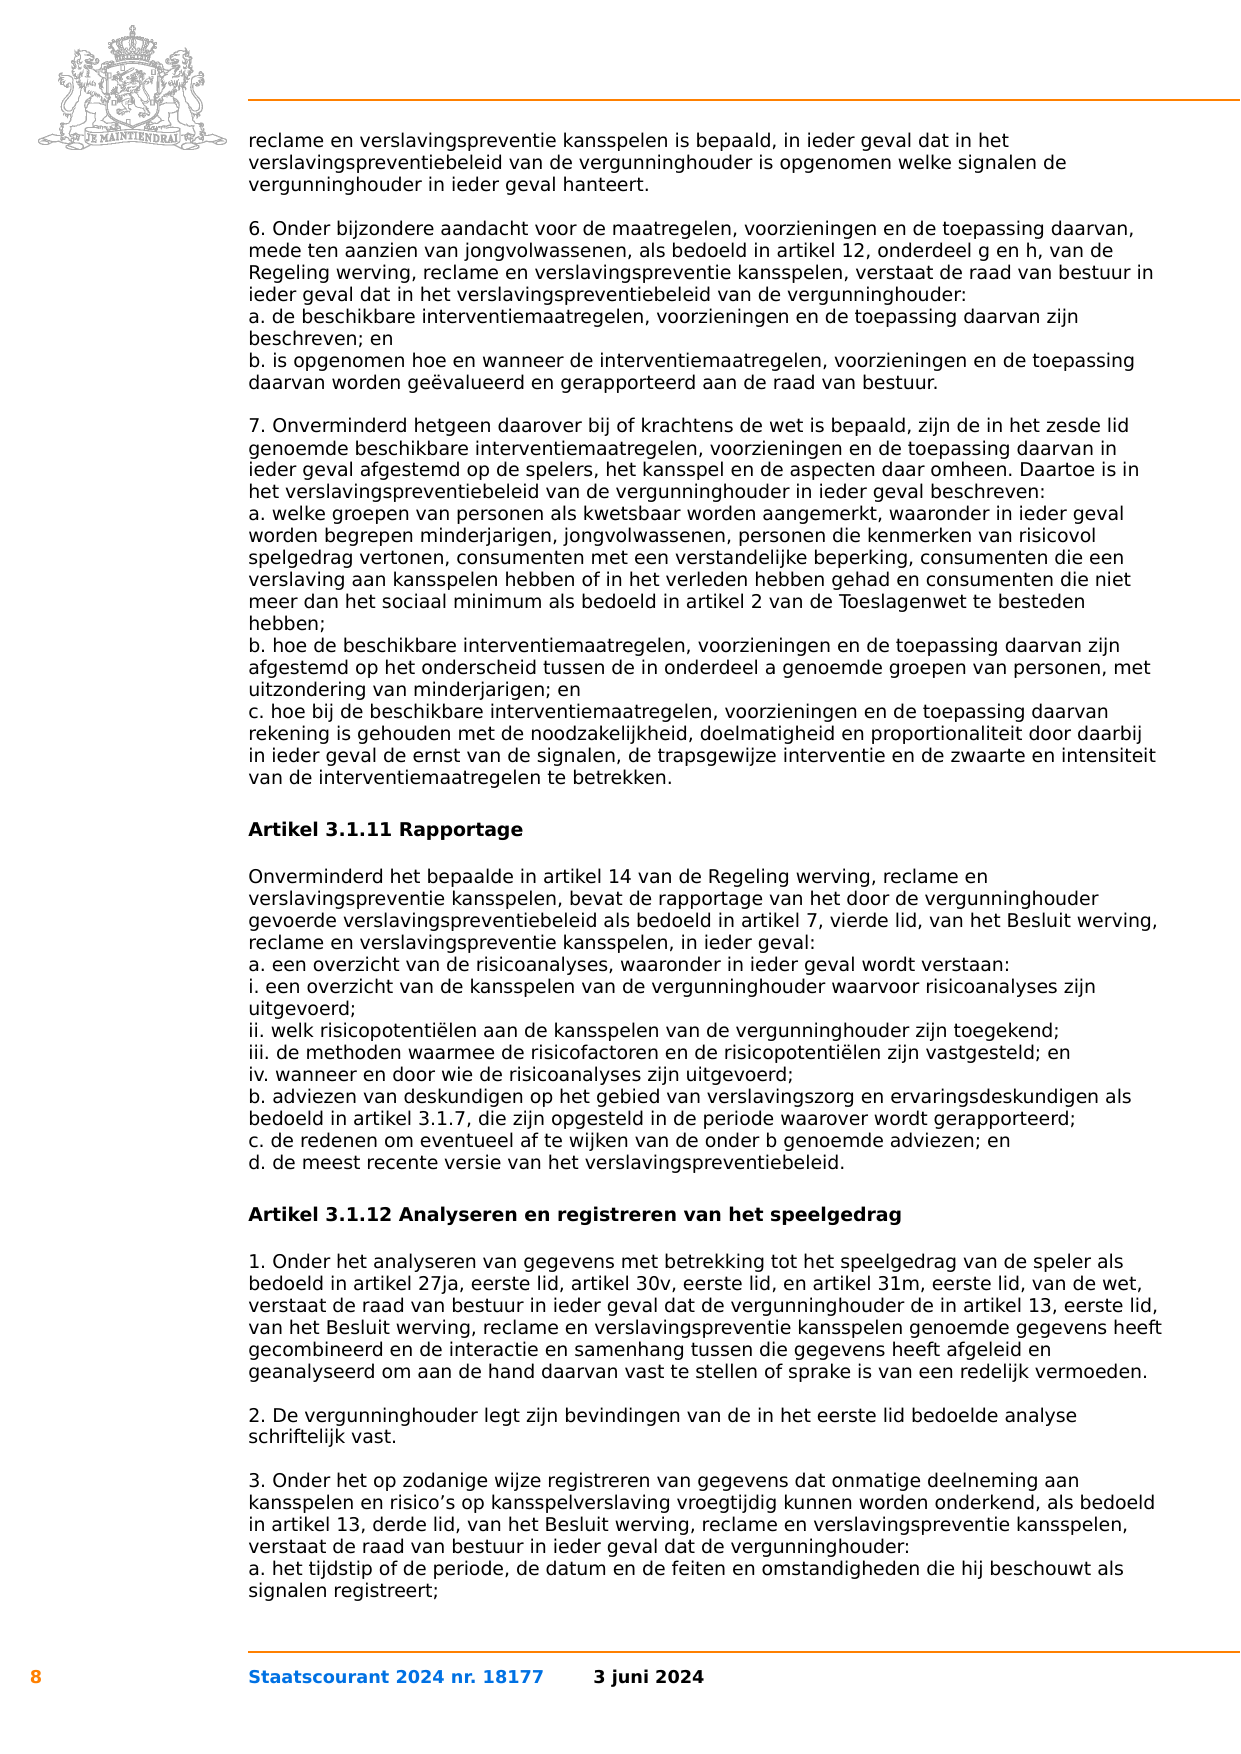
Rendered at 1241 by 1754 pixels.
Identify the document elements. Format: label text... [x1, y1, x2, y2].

text Onverminderd het bepaalde in artikel 14 van de Regeling werving, reclame en verslavingspreventie kansspelen, bevat de rapportage van het door de vergunninghouder gevoerde verslavingspreventiebeleid als bedoeld in artikel 7, vierde lid, van het Besluit werving, reclame en verslavingspreventie kansspelen, in ieder geval: [248, 866, 1163, 954]
text iv. wanneer en door wie de risicoanalyses zijn uitgevoerd; [248, 1064, 1163, 1086]
text ii. welk risicopotentiëlen aan de kansspelen van de vergunninghouder zijn toegekend; [248, 1020, 1163, 1042]
text c. hoe bij de beschikbare interventiemaatregelen, voorzieningen en de toepassing daarvan rekening is gehouden met de noodzakelijkheid, doelmatigheid en proportionaliteit door daarbij in ieder geval de ernst van de signalen, de trapsgewijze interventie en de zwaarte en intensiteit van de interventiemaatregelen te betrekken. [248, 701, 1163, 789]
text b. hoe de beschikbare interventiemaatregelen, voorzieningen en de toepassing daarvan zijn afgestemd op het onderscheid tussen de in onderdeel a genoemde groepen van personen, met uitzondering van minderjarigen; en [248, 635, 1163, 701]
subtitle Artikel 3.1.12 Analyseren en registreren van het speelgedrag [248, 1204, 1163, 1226]
text b. adviezen van deskundigen op het gebied van verslavingszorg en ervaringsdeskundigen als bedoeld in artikel 3.1.7, die zijn opgesteld in de periode waarover wordt gerapporteerd; [248, 1086, 1163, 1130]
text a. een overzicht van de risicoanalyses, waaronder in ieder geval wordt verstaan: [248, 954, 1163, 976]
text i. een overzicht van de kansspelen van de vergunninghouder waarvoor risicoanalyses zijn uitgevoerd; [248, 976, 1163, 1020]
subtitle Artikel 3.1.11 Rapportage [248, 819, 1163, 841]
text 1. Onder het analyseren van gegevens met betrekking tot het speelgedrag van de speler als bedoeld in artikel 27ja, eerste lid, artikel 30v, eerste lid, en artikel 31m, eerste lid, van de wet, verstaat de raad van bestuur in ieder geval dat de vergunninghouder de in artikel 13, eerste lid, van het Besluit werving, reclame en verslavingspreventie kansspelen genoemde gegevens heeft gecombineerd en de interactie en samenhang tussen die gegevens heeft afgeleid en geanalyseerd om aan de hand daarvan vast te stellen of sprake is van een redelijk vermoeden. [248, 1251, 1163, 1383]
text 6. Onder bijzondere aandacht voor de maatregelen, voorzieningen en de toepassing daarvan, mede ten aanzien van jongvolwassenen, als bedoeld in artikel 12, onderdeel g en h, van de Regeling werving, reclame en verslavingspreventie kansspelen, verstaat de raad van bestuur in ieder geval dat in het verslavingspreventiebeleid van de vergunninghouder: [248, 218, 1163, 306]
text a. welke groepen van personen als kwetsbaar worden aangemerkt, waaronder in ieder geval worden begrepen minderjarigen, jongvolwassenen, personen die kenmerken van risicovol spelgedrag vertonen, consumenten met een verstandelijke beperking, consumenten die een verslaving aan kansspelen hebben of in het verleden hebben gehad en consumenten die niet meer dan het sociaal minimum als bedoeld in artikel 2 van de Toeslagenwet te besteden hebben; [248, 503, 1163, 635]
text c. de redenen om eventueel af te wijken van de onder b genoemde adviezen; en [248, 1130, 1163, 1152]
text 2. De vergunninghouder legt zijn bevindingen van de in het eerste lid bedoelde analyse schriftelijk vast. [248, 1404, 1163, 1448]
text d. de meest recente versie van het verslavingspreventiebeleid. [248, 1152, 1163, 1174]
text reclame en verslavingspreventie kansspelen is bepaald, in ieder geval dat in het verslavingspreventiebeleid van de vergunninghouder is opgenomen welke signalen de vergunninghouder in ieder geval hanteert. [248, 130, 1163, 196]
text b. is opgenomen hoe en wanneer de interventiemaatregelen, voorzieningen en de toepassing daarvan worden geëvalueerd en gerapporteerd aan de raad van bestuur. [248, 349, 1163, 393]
text a. de beschikbare interventiemaatregelen, voorzieningen en de toepassing daarvan zijn beschreven; en [248, 306, 1163, 349]
picture [38, 25, 227, 150]
text 3. Onder het op zodanige wijze registreren van gegevens dat onmatige deelneming aan kansspelen en risico’s op kansspelverslaving vroegtijdig kunnen worden onderkend, als bedoeld in artikel 13, derde lid, van het Besluit werving, reclame en verslavingspreventie kansspelen, verstaat de raad van bestuur in ieder geval dat de vergunninghouder: [248, 1470, 1163, 1558]
text a. het tijdstip of de periode, de datum en de feiten en omstandigheden die hij beschouwt als signalen registreert; [248, 1558, 1163, 1602]
text 7. Onverminderd hetgeen daarover bij of krachtens de wet is bepaald, zijn de in het zesde lid genoemde beschikbare interventiemaatregelen, voorzieningen en de toepassing daarvan in ieder geval afgestemd op de spelers, het kansspel en de aspecten daar omheen. Daartoe is in het verslavingspreventiebeleid van de vergunninghouder in ieder geval beschreven: [248, 415, 1163, 503]
text iii. de methoden waarmee de risicofactoren en de risicopotentiëlen zijn vastgesteld; en [248, 1042, 1163, 1064]
